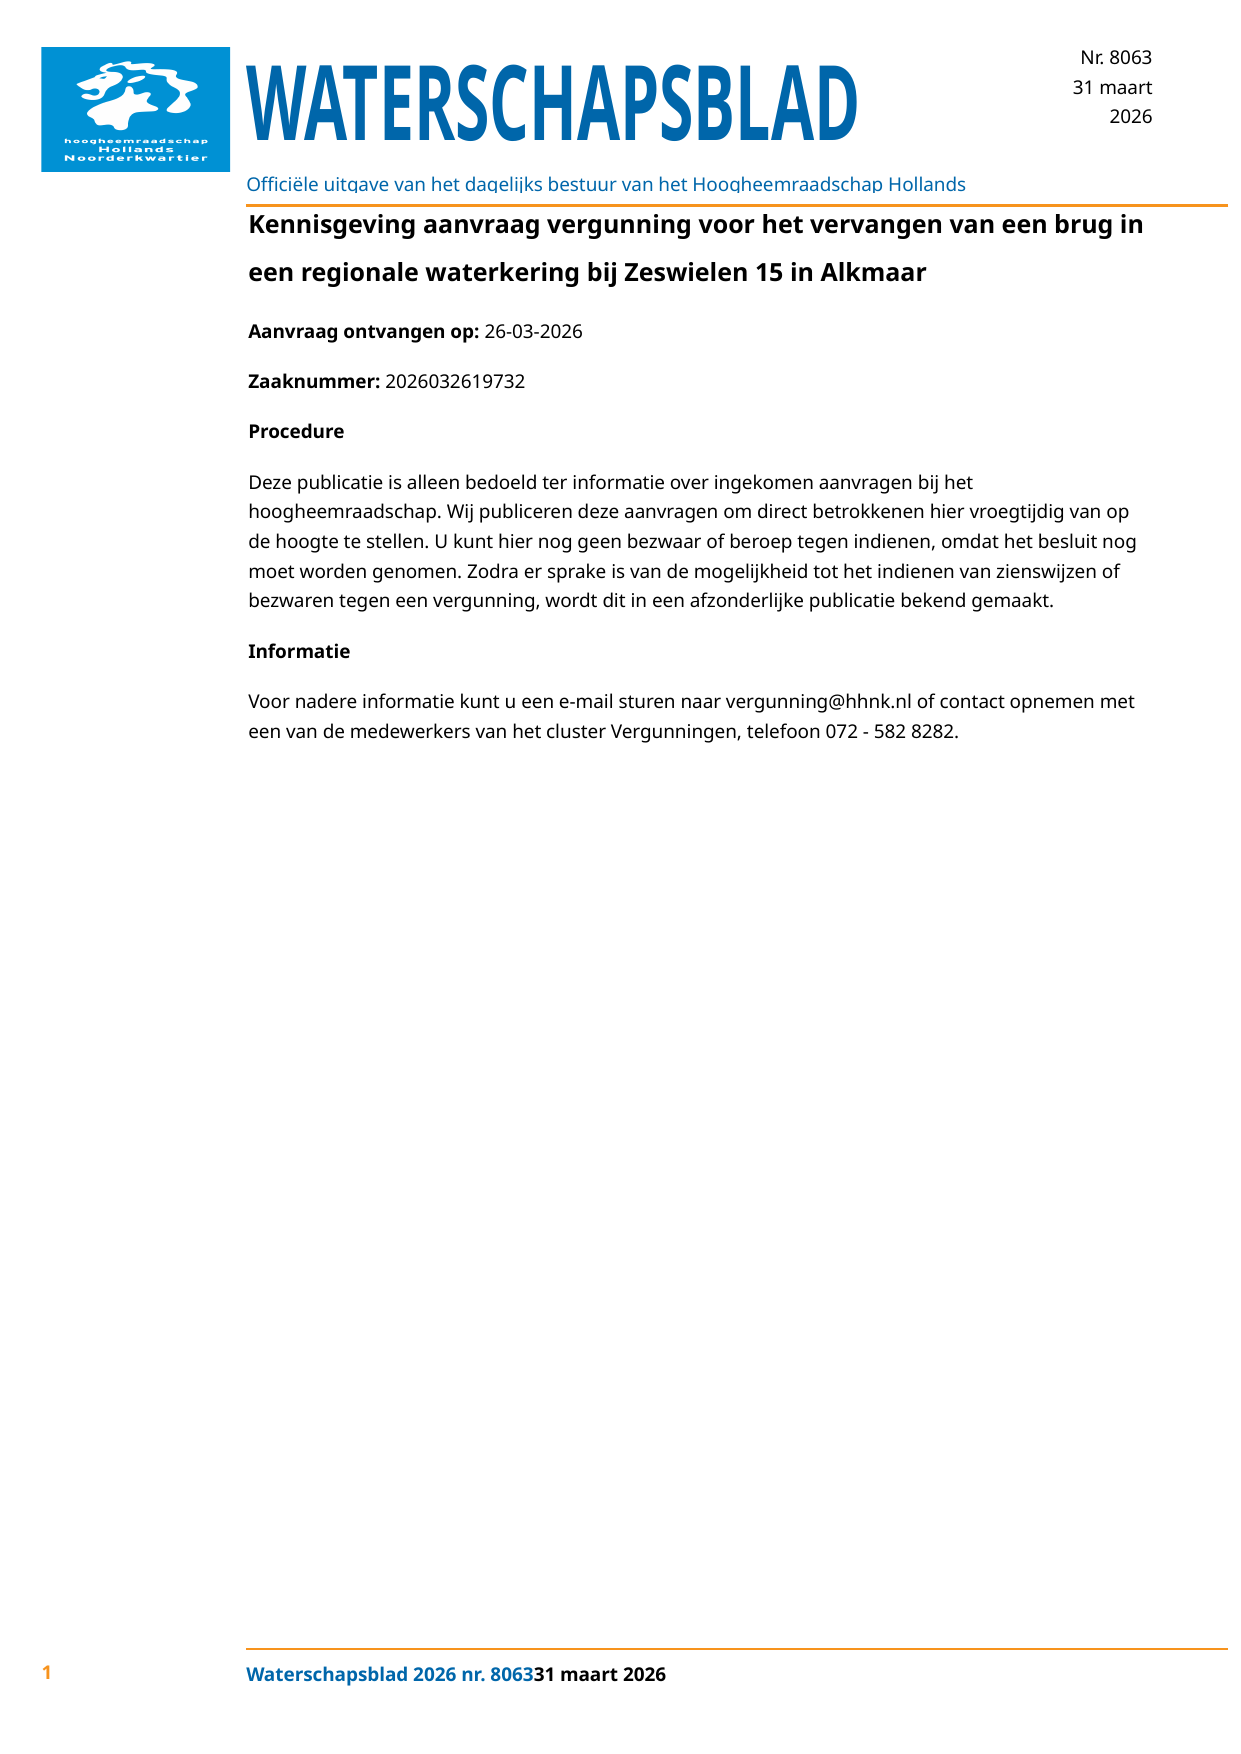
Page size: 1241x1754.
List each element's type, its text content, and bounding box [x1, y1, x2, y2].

picture [118, 62, 197, 112]
picture [129, 76, 144, 82]
text Aanvraag ontvangen op: 26-03-2026 [248, 318, 1152, 344]
text Voor nadere informatie kunt u een e-mail sturen naar vergunning@hhnk.nl of contact opnemen met een van de medewerkers van het cluster Vergunningen, telefoon 072 - 582 8282. [248, 688, 1152, 744]
picture [88, 87, 157, 130]
text Procedure [248, 419, 1152, 444]
text Zaaknummer: 2026032619732 [248, 368, 1152, 394]
text Kennisgeving aanvraag vergunning voor het vervangen van een brug in een regionale waterkering bij Zeswielen 15 in Alkmaar [248, 207, 1152, 288]
text Deze publicatie is alleen bedoeld ter informatie over ingekomen aanvragen bij het hoogheemraadschap. Wij publiceren deze aanvragen om direct betrokkenen hier vroegtijdig van op de hoogte te stellen. U kunt hier nog geen bezwaar of beroep tegen indienen, omdat het besluit nog moet worden genomen. Zodra er sprake is van de mogelijkheid tot het indienen van zienswijzen of bezwaren tegen een vergunning, wordt dit in een afzonderlijke publicatie bekend gemaakt. [248, 469, 1152, 613]
text Informatie [248, 638, 1152, 664]
picture [78, 64, 122, 99]
